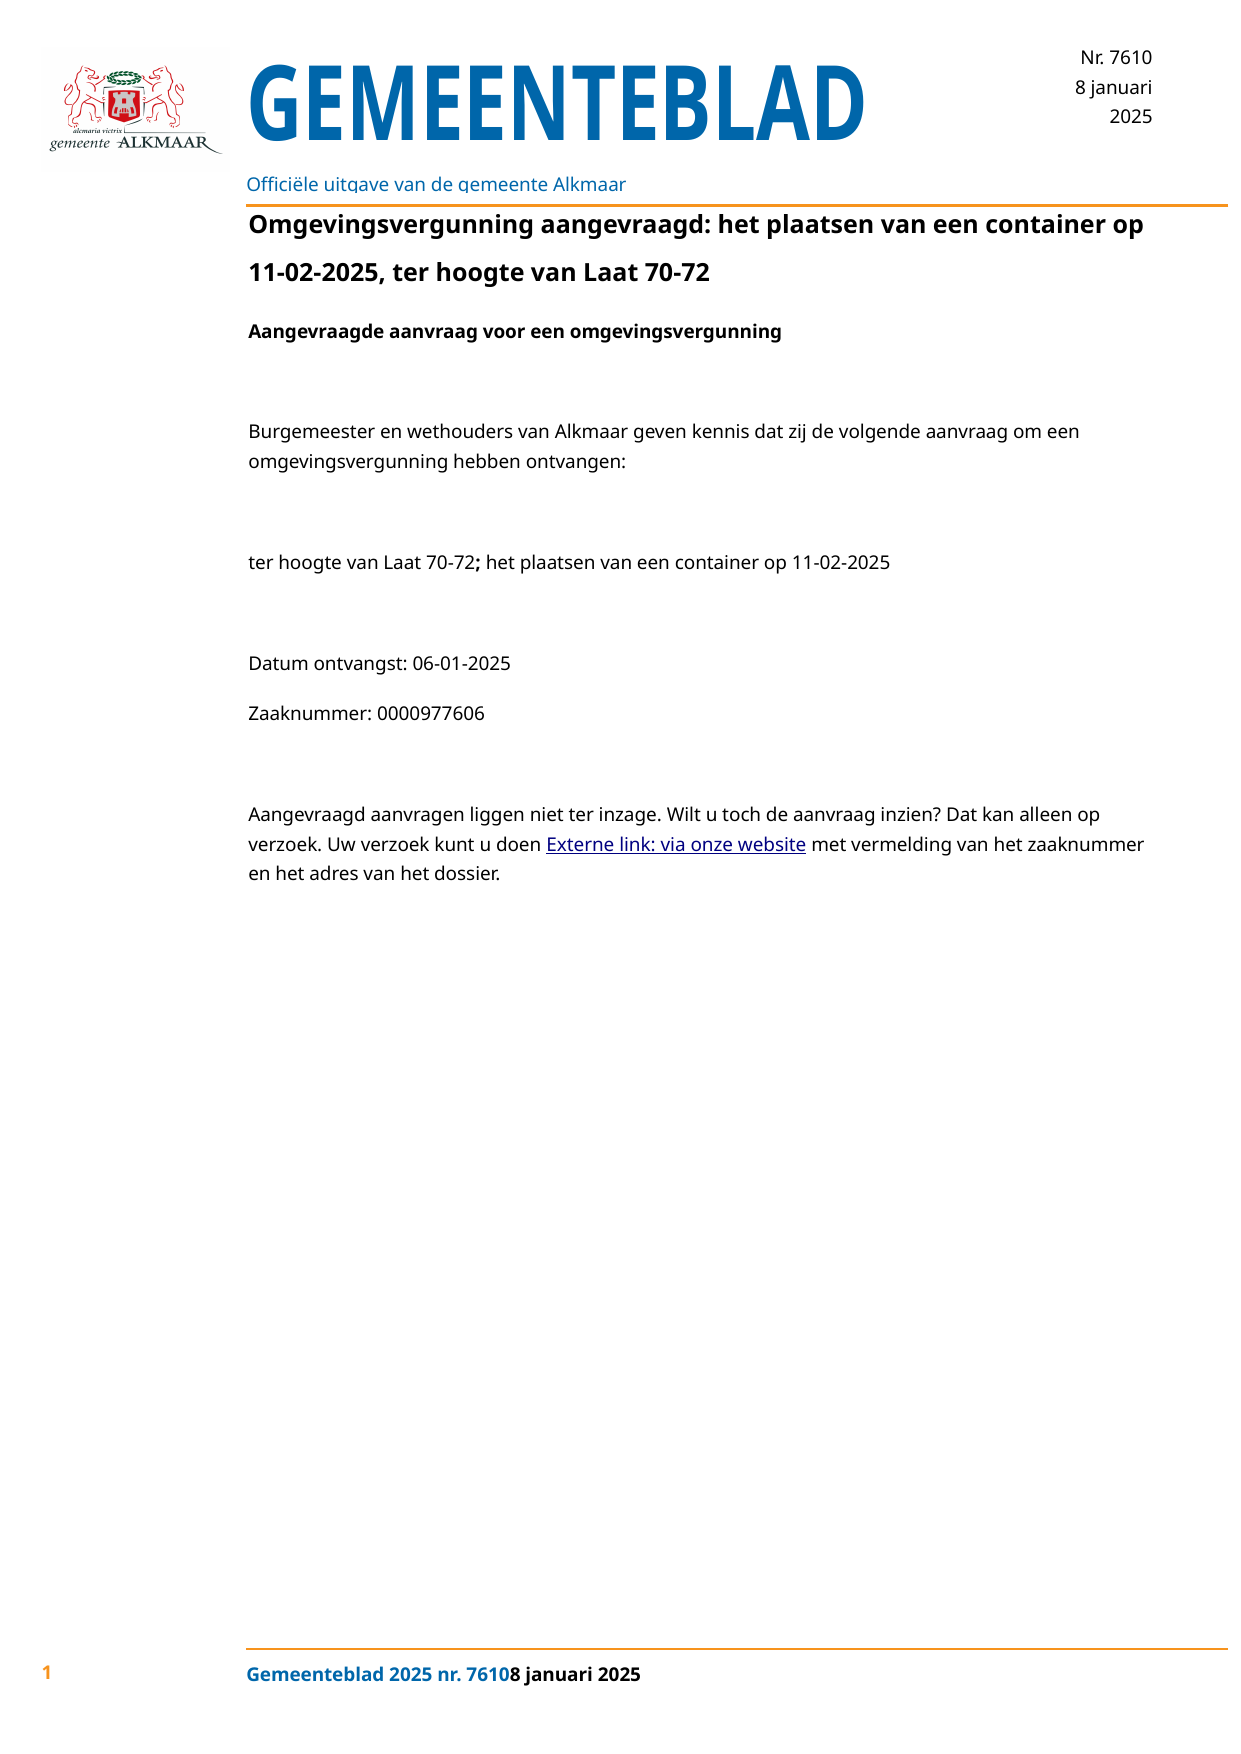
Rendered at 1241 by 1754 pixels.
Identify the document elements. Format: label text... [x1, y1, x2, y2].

text Aangevraagde aanvraag voor een omgevingsvergunning [248, 318, 1152, 344]
text Zaaknummer: 0000977606 [248, 700, 1152, 726]
text ter hoogte van Laat 70-72; het plaatsen van een container op 11-02-2025 [248, 549, 1152, 575]
text Burgemeester en wethouders van Alkmaar geven kennis dat zij de volgende aanvraag om een omgevingsvergunning hebben ontvangen: [248, 419, 1152, 474]
text Aangevraagd aanvragen liggen niet ter inzage. Wilt u toch de aanvraag inzien? Dat kan alleen op verzoek. Uw verzoek kunt u doen Externe link: via onze website met vermelding van het zaaknummer en het adres van het dossier. [248, 801, 1152, 886]
picture [41, 47, 231, 172]
text Datum ontvangst: 06-01-2025 [248, 650, 1152, 676]
text Omgevingsvergunning aangevraagd: het plaatsen van een container op 11-02-2025, ter hoogte van Laat 70-72 [248, 207, 1152, 288]
